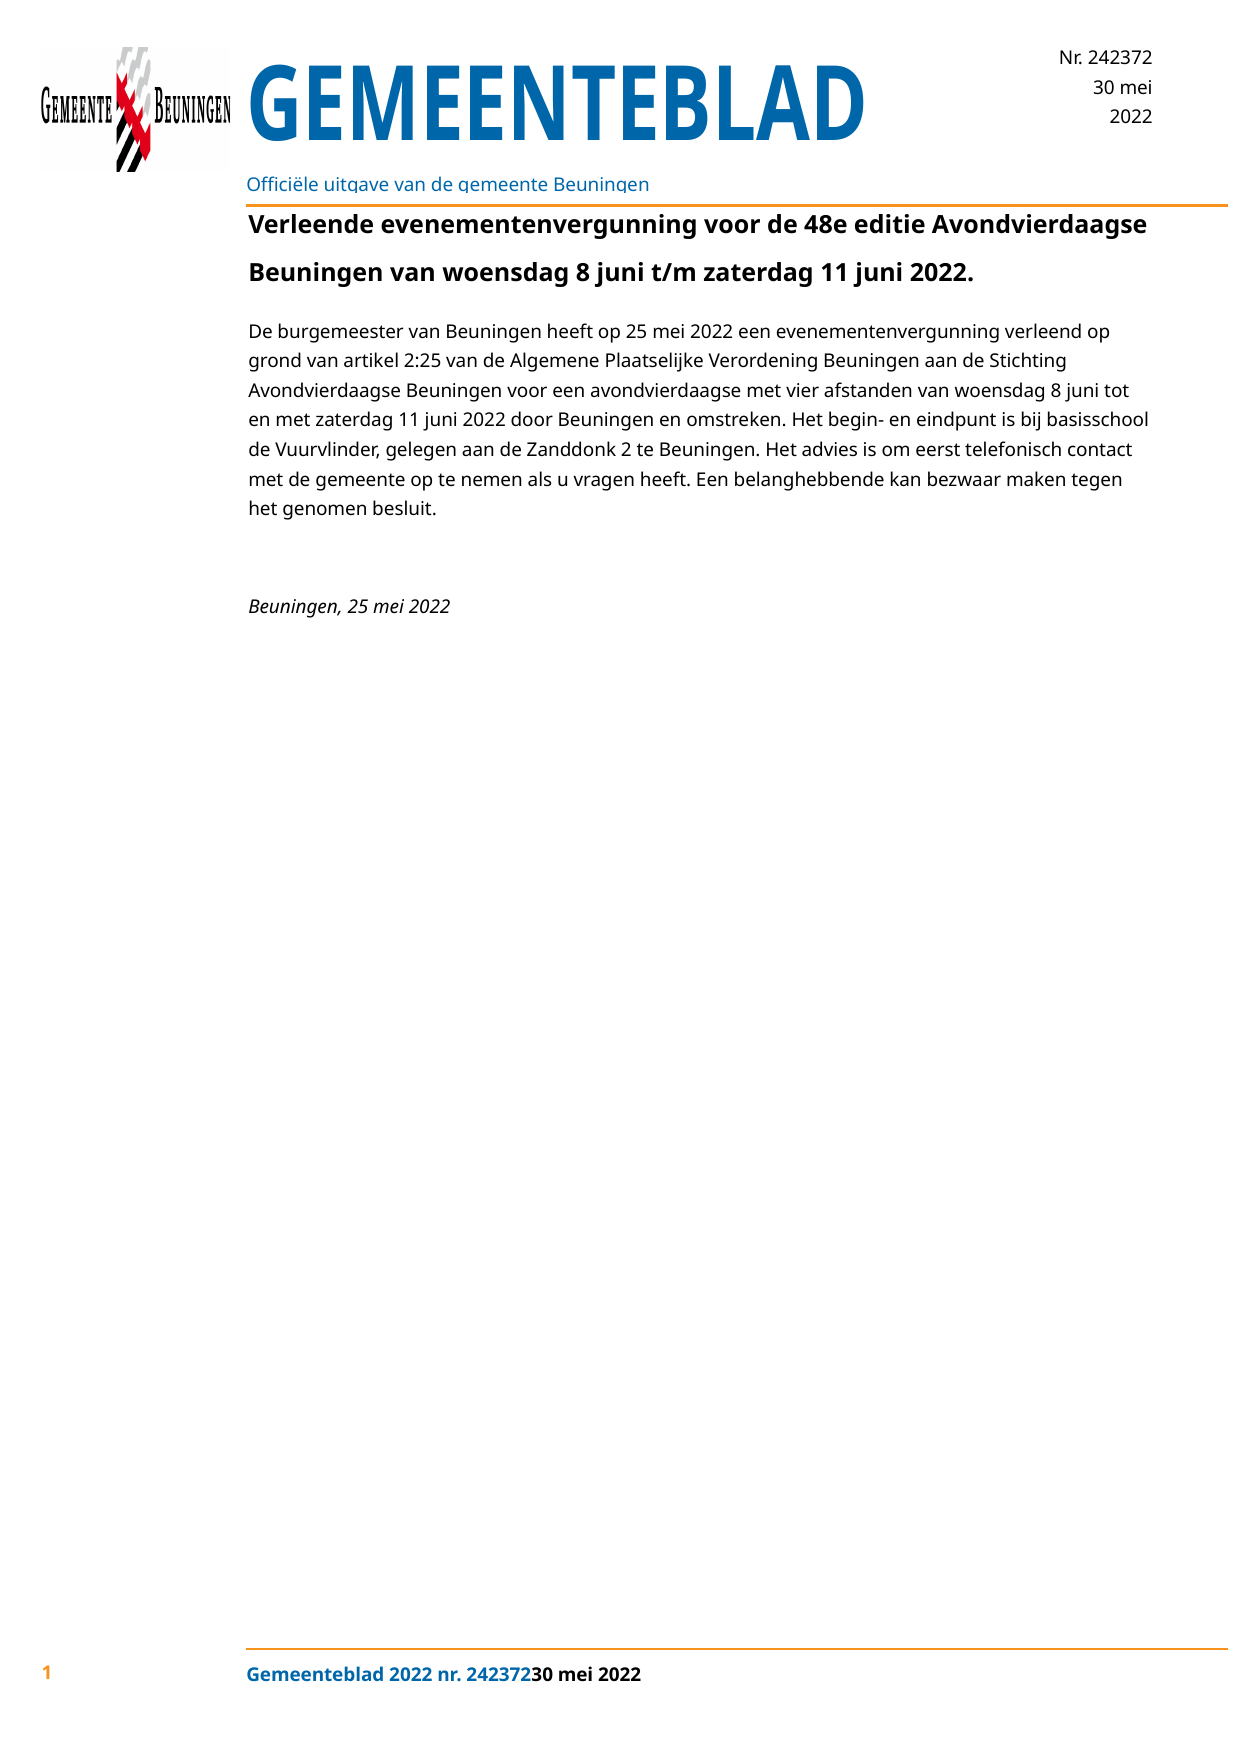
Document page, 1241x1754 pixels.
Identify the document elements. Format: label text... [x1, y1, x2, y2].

text Beuningen, 25 mei 2022 [248, 594, 1152, 619]
text De burgemeester van Beuningen heeft op 25 mei 2022 een evenementenvergunning verleend op grond van artikel 2:25 van de Algemene Plaatselijke Verordening Beuningen aan de Stichting Avondvierdaagse Beuningen voor een avondvierdaagse met vier afstanden van woensdag 8 juni tot en met zaterdag 11 juni 2022 door Beuningen en omstreken. Het begin- en eindpunt is bij basisschool de Vuurvlinder, gelegen aan de Zanddonk 2 te Beuningen. Het advies is om eerst telefonisch contact met de gemeente op te nemen als u vragen heeft. Een belanghebbende kan bezwaar maken tegen het genomen besluit. [248, 318, 1152, 521]
text Verleende evenementenvergunning voor de 48e editie Avondvierdaagse Beuningen van woensdag 8 juni t/m zaterdag 11 juni 2022. [248, 207, 1152, 288]
picture [41, 47, 231, 172]
